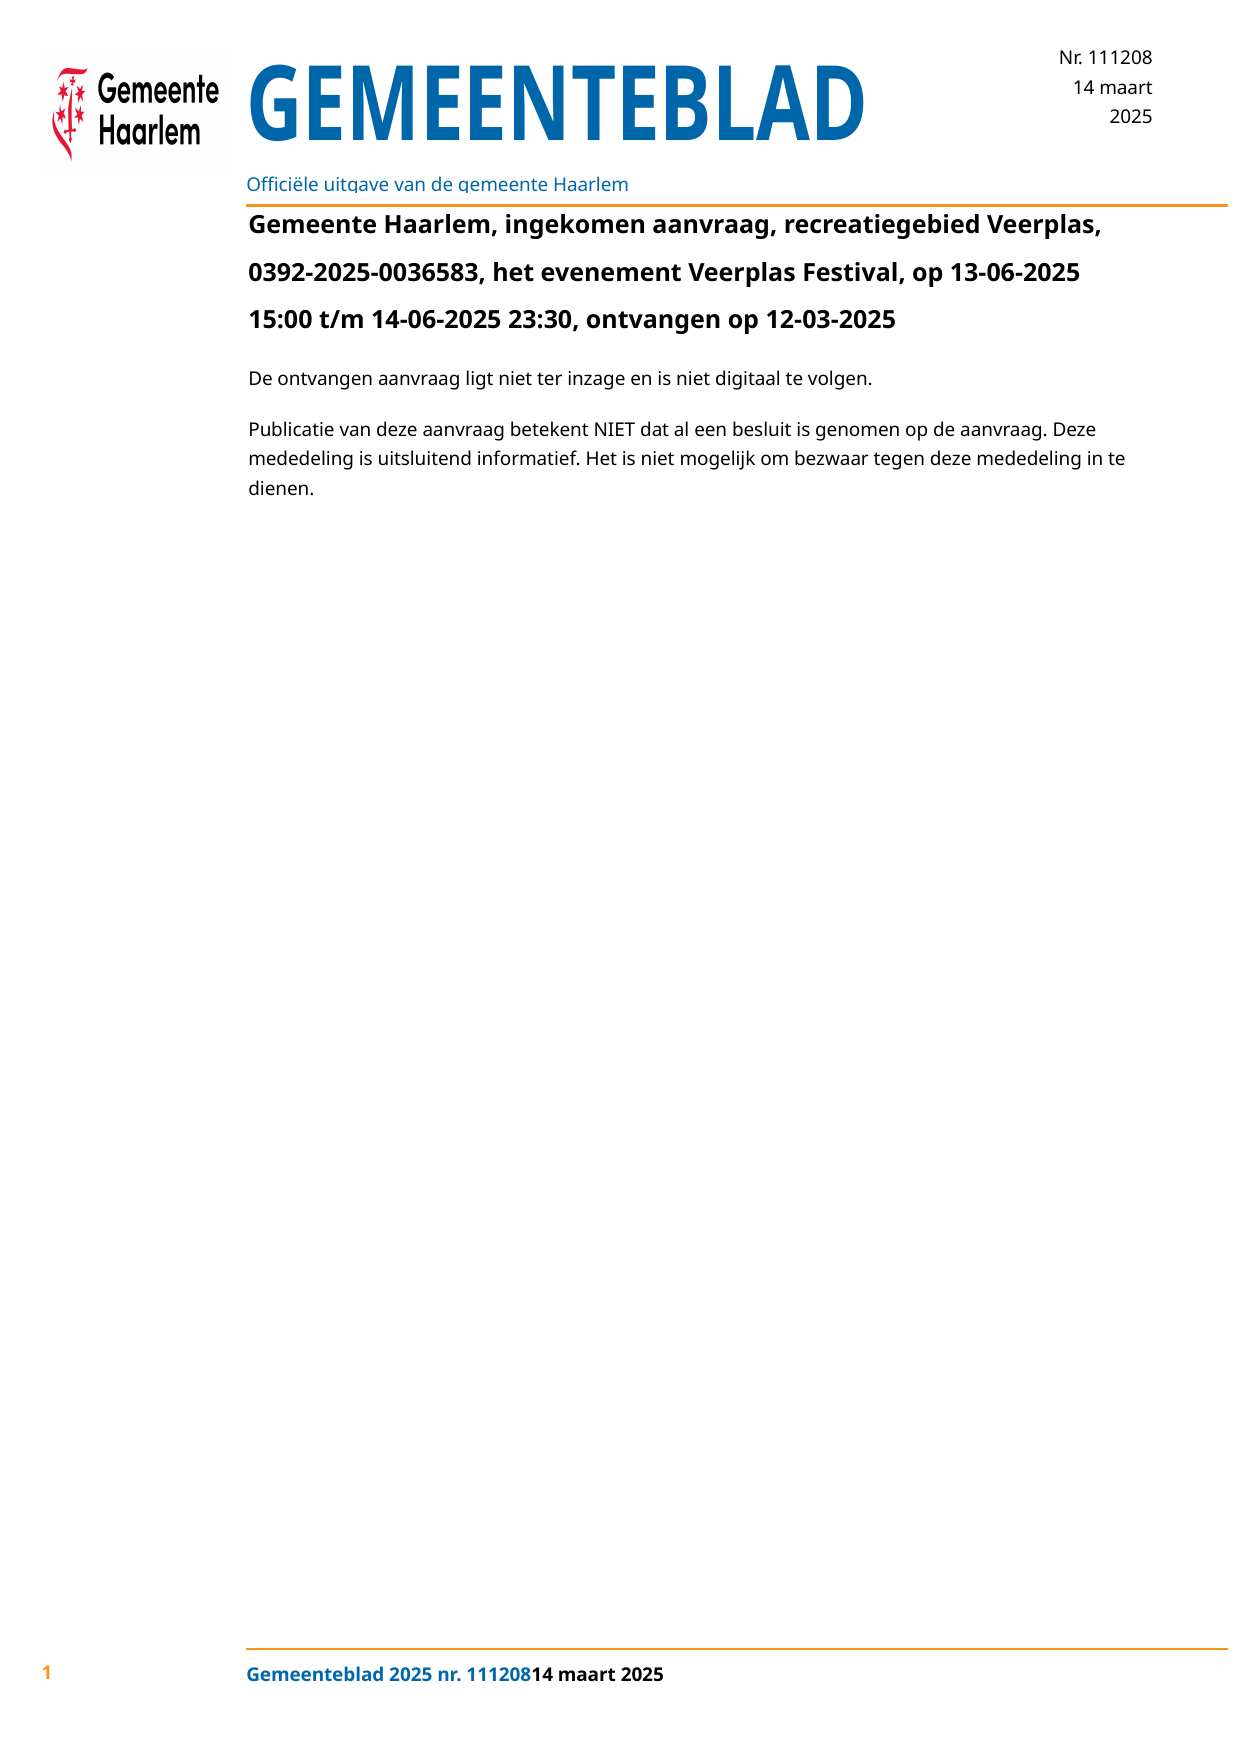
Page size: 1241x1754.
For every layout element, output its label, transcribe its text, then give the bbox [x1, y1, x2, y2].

text Publicatie van deze aanvraag betekent NIET dat al een besluit is genomen op de aanvraag. Deze mededeling is uitsluitend informatief. Het is niet mogelijk om bezwaar tegen deze mededeling in te dienen. [248, 416, 1152, 501]
picture [41, 47, 231, 172]
text Gemeente Haarlem, ingekomen aanvraag, recreatiegebied Veerplas, 0392-2025-0036583, het evenement Veerplas Festival, op 13-06-2025 15:00 t/m 14-06-2025 23:30, ontvangen op 12-03-2025 [248, 207, 1152, 336]
text De ontvangen aanvraag ligt niet ter inzage en is niet digitaal te volgen. [248, 366, 1152, 391]
